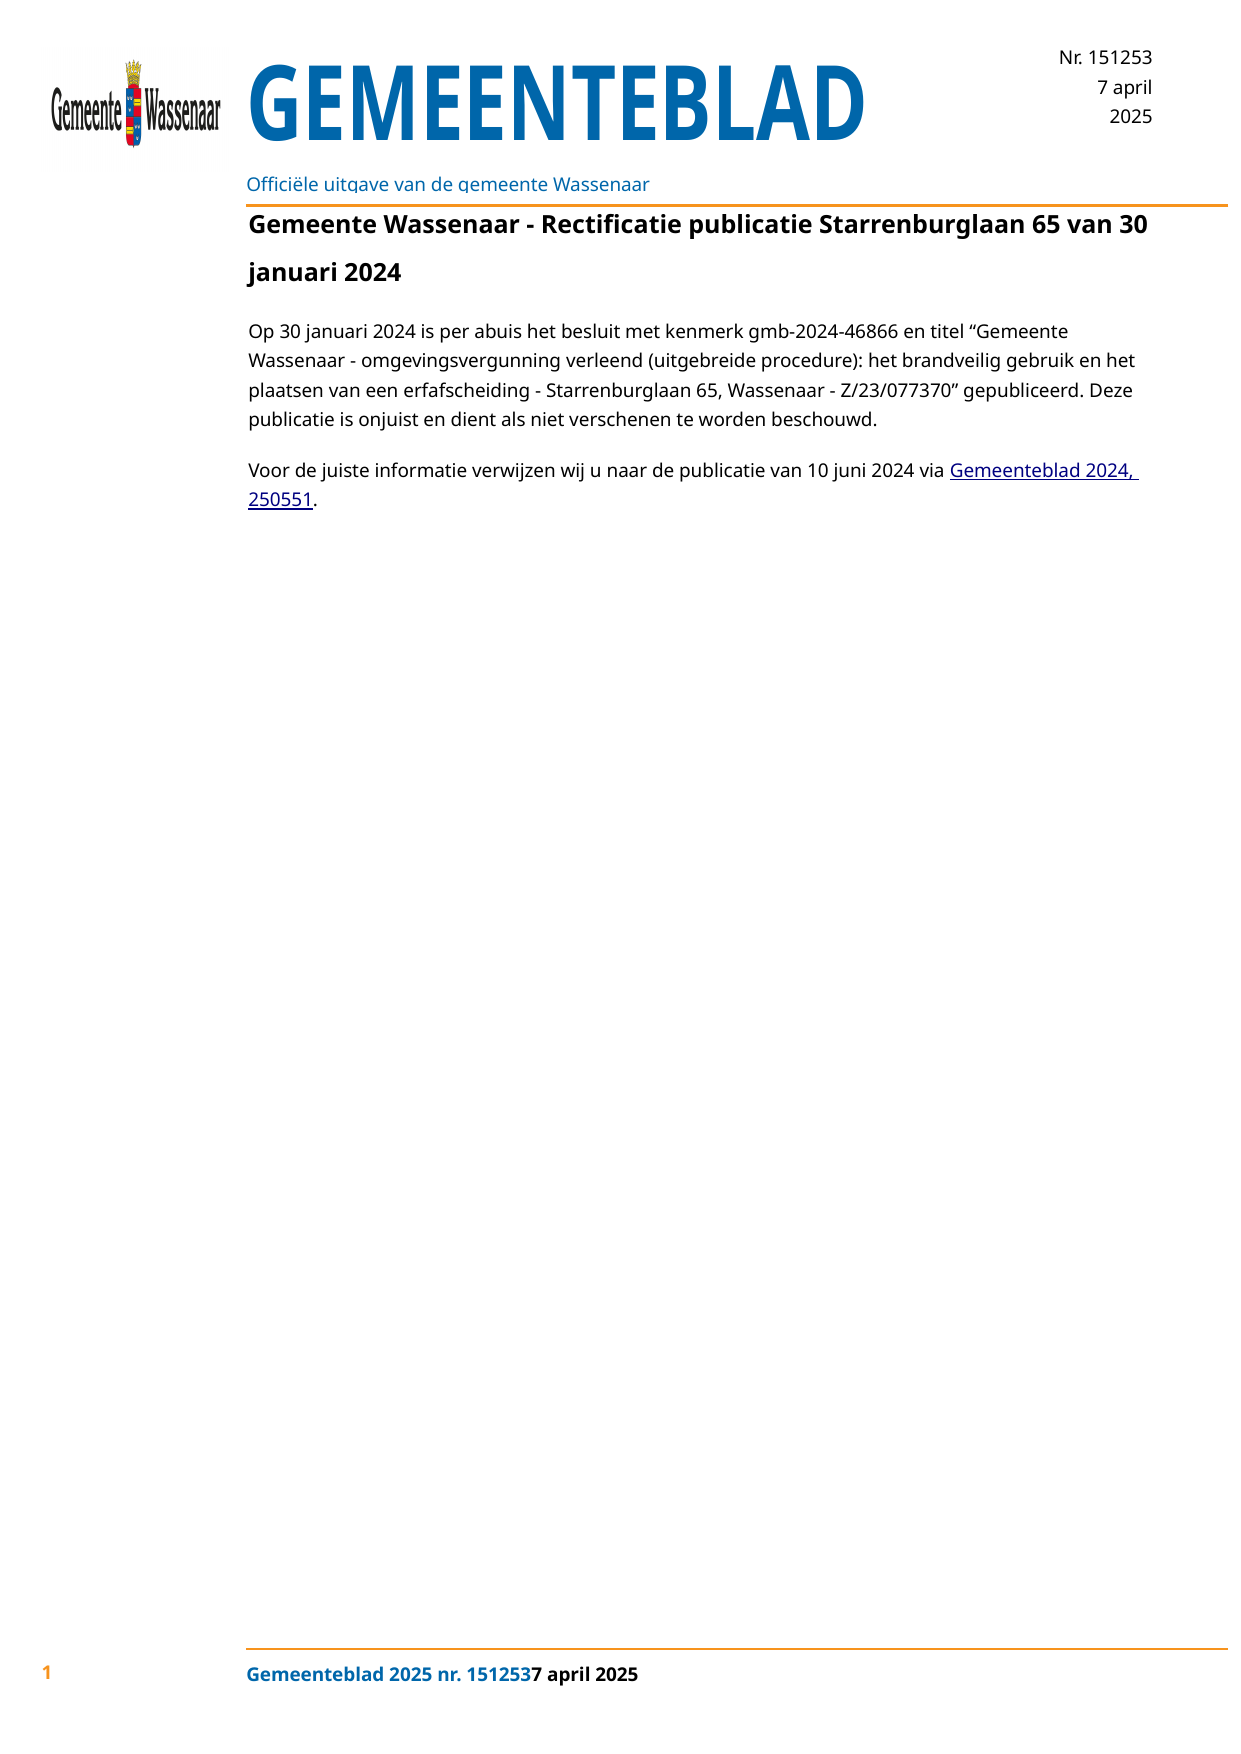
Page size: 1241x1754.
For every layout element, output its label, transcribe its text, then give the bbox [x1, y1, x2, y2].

text Voor de juiste informatie verwijzen wij u naar de publicatie van 10 juni 2024 via Gemeenteblad 2024, 250551. [248, 457, 1152, 512]
text Gemeente Wassenaar - Rectificatie publicatie Starrenburglaan 65 van 30 januari 2024 [248, 207, 1152, 288]
picture [41, 47, 231, 172]
text Op 30 januari 2024 is per abuis het besluit met kenmerk gmb-2024-46866 en titel “Gemeente Wassenaar - omgevingsvergunning verleend (uitgebreide procedure): het brandveilig gebruik en het plaatsen van een erfafscheiding - Starrenburglaan 65, Wassenaar - Z/23/077370” gepubliceerd. Deze publicatie is onjuist en dient als niet verschenen te worden beschouwd. [248, 318, 1152, 432]
